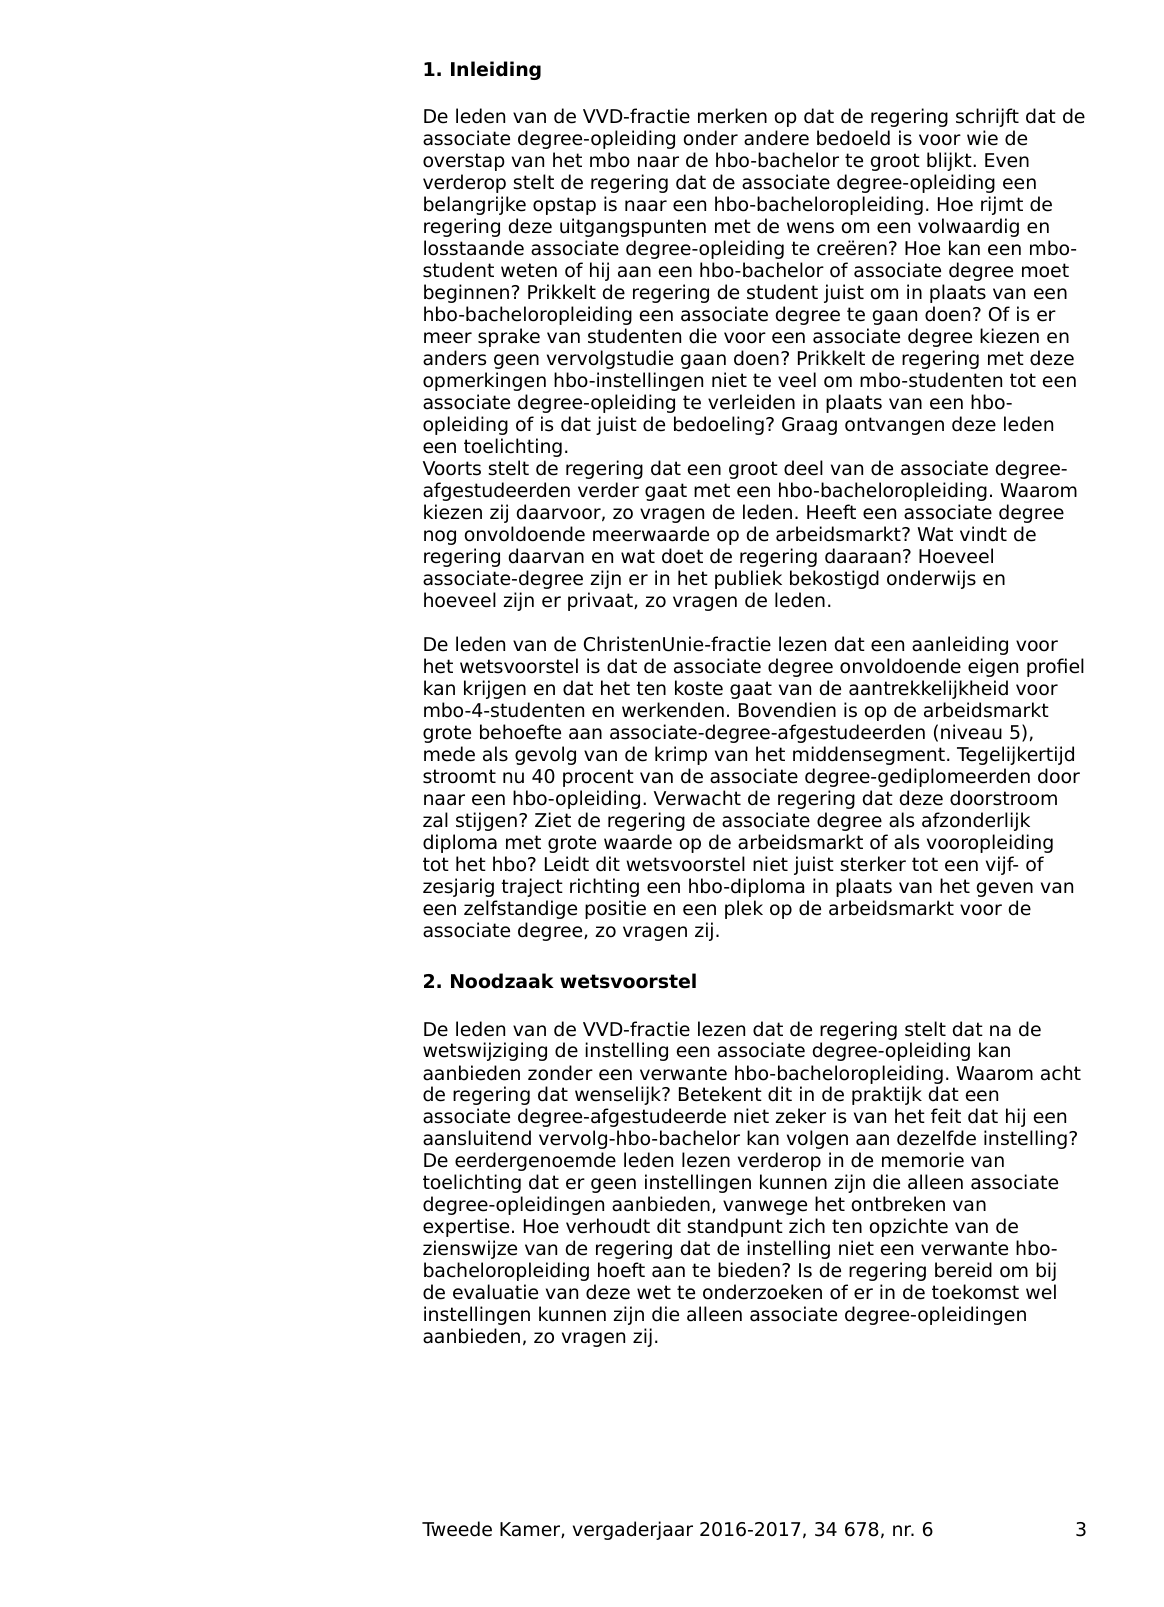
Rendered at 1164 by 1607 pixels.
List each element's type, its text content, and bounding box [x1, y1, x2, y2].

text De leden van de VVD-fractie merken op dat de regering schrijft dat de associate degree-opleiding onder andere bedoeld is voor wie de overstap van het mbo naar de hbo-bachelor te groot blijkt. Even verderop stelt de regering dat de associate degree-opleiding een belangrijke opstap is naar een hbo-bacheloropleiding. Hoe rijmt de regering deze uitgangspunten met de wens om een volwaardig en losstaande associate degree-opleiding te creëren? Hoe kan een mbo-student weten of hij aan een hbo-bachelor of associate degree moet beginnen? Prikkelt de regering de student juist om in plaats van een hbo-bacheloropleiding een associate degree te gaan doen? Of is er meer sprake van studenten die voor een associate degree kiezen en anders geen vervolgstudie gaan doen? Prikkelt de regering met deze opmerkingen hbo-instellingen niet te veel om mbo-studenten tot een associate degree-opleiding te verleiden in plaats van een hbo-opleiding of is dat juist de bedoeling? Graag ontvangen deze leden een toelichting. [422, 106, 1087, 458]
subtitle 2. Noodzaak wetsvoorstel [422, 971, 1087, 993]
text De leden van de VVD-fractie lezen dat de regering stelt dat na de wetswijziging de instelling een associate degree-opleiding kan aanbieden zonder een verwante hbo-bacheloropleiding. Waarom acht de regering dat wenselijk? Betekent dit in de praktijk dat een associate degree-afgestudeerde niet zeker is van het feit dat hij een aansluitend vervolg-hbo-bachelor kan volgen aan dezelfde instelling? De eerdergenoemde leden lezen verderop in de memorie van toelichting dat er geen instellingen kunnen zijn die alleen associate degree-opleidingen aanbieden, vanwege het ontbreken van expertise. Hoe verhoudt dit standpunt zich ten opzichte van de zienswijze van de regering dat de instelling niet een verwante hbo-bacheloropleiding hoeft aan te bieden? Is de regering bereid om bij de evaluatie van deze wet te onderzoeken of er in de toekomst wel instellingen kunnen zijn die alleen associate degree-opleidingen aanbieden, zo vragen zij. [422, 1018, 1087, 1348]
text De leden van de ChristenUnie-fractie lezen dat een aanleiding voor het wetsvoorstel is dat de associate degree onvoldoende eigen profiel kan krijgen en dat het ten koste gaat van de aantrekkelijkheid voor mbo-4-studenten en werkenden. Bovendien is op de arbeidsmarkt grote behoefte aan associate-degree-afgestudeerden (niveau 5), mede als gevolg van de krimp van het middensegment. Tegelijkertijd stroomt nu 40 procent van de associate degree-gediplomeerden door naar een hbo-opleiding. Verwacht de regering dat deze doorstroom zal stijgen? Ziet de regering de associate degree als afzonderlijk diploma met grote waarde op de arbeidsmarkt of als vooropleiding tot het hbo? Leidt dit wetsvoorstel niet juist sterker tot een vijf- of zesjarig traject richting een hbo-diploma in plaats van het geven van een zelfstandige positie en een plek op de arbeidsmarkt voor de associate degree, zo vragen zij. [422, 634, 1087, 941]
subtitle 1. Inleiding [422, 59, 1087, 81]
text Voorts stelt de regering dat een groot deel van de associate degree-afgestudeerden verder gaat met een hbo-bacheloropleiding. Waarom kiezen zij daarvoor, zo vragen de leden. Heeft een associate degree nog onvoldoende meerwaarde op de arbeidsmarkt? Wat vindt de regering daarvan en wat doet de regering daaraan? Hoeveel associate-degree zijn er in het publiek bekostigd onderwijs en hoeveel zijn er privaat, zo vragen de leden. [422, 458, 1087, 612]
